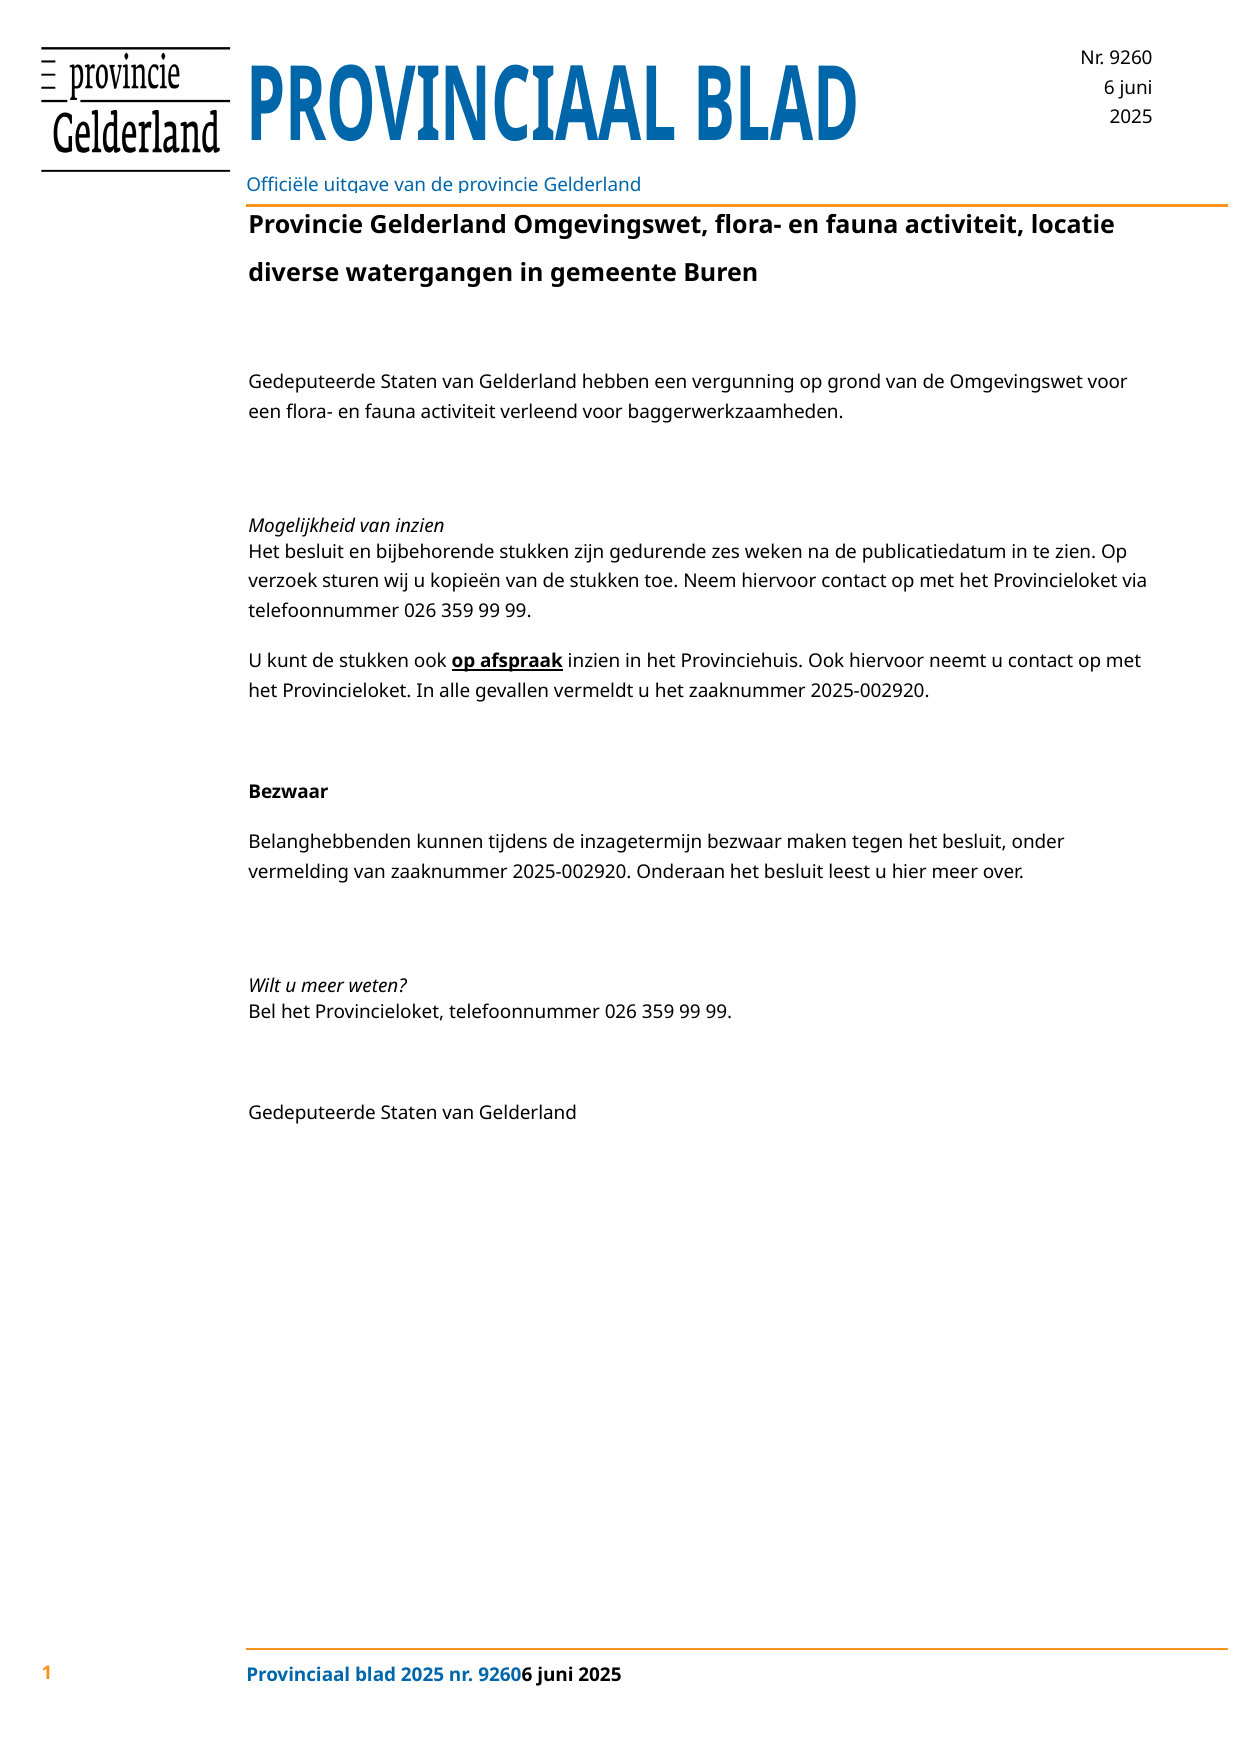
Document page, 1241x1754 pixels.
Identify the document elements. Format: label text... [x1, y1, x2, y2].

text Gedeputeerde Staten van Gelderland [248, 1099, 1152, 1125]
text Wilt u meer weten? [248, 972, 1152, 998]
text Bel het Provincieloket, telefoonnummer 026 359 99 99. [248, 998, 1152, 1024]
text Het besluit en bijbehorende stukken zijn gedurende zes weken na de publicatiedatum in te zien. Op verzoek sturen wij u kopieën van de stukken toe. Neem hiervoor contact op met het Provincieloket via telefoonnummer 026 359 99 99. [248, 538, 1152, 623]
text Gedeputeerde Staten van Gelderland hebben een vergunning op grond van de Omgevingswet voor een flora- en fauna activiteit verleend voor baggerwerkzaamheden. [248, 368, 1152, 424]
text U kunt de stukken ook op afspraak inzien in het Provinciehuis. Ook hiervoor neemt u contact op met het Provincieloket. In alle gevallen vermeldt u het zaaknummer 2025-002920. [248, 648, 1152, 703]
text Belanghebbenden kunnen tijdens de inzagetermijn bezwaar maken tegen het besluit, onder vermelding van zaaknummer 2025-002920. Onderaan het besluit leest u hier meer over. [248, 828, 1152, 884]
text Provincie Gelderland Omgevingswet, flora- en fauna activiteit, locatie diverse watergangen in gemeente Buren [248, 207, 1152, 288]
text Bezwaar [248, 778, 1152, 804]
picture [41, 47, 231, 172]
text Mogelijkheid van inzien [248, 512, 1152, 538]
